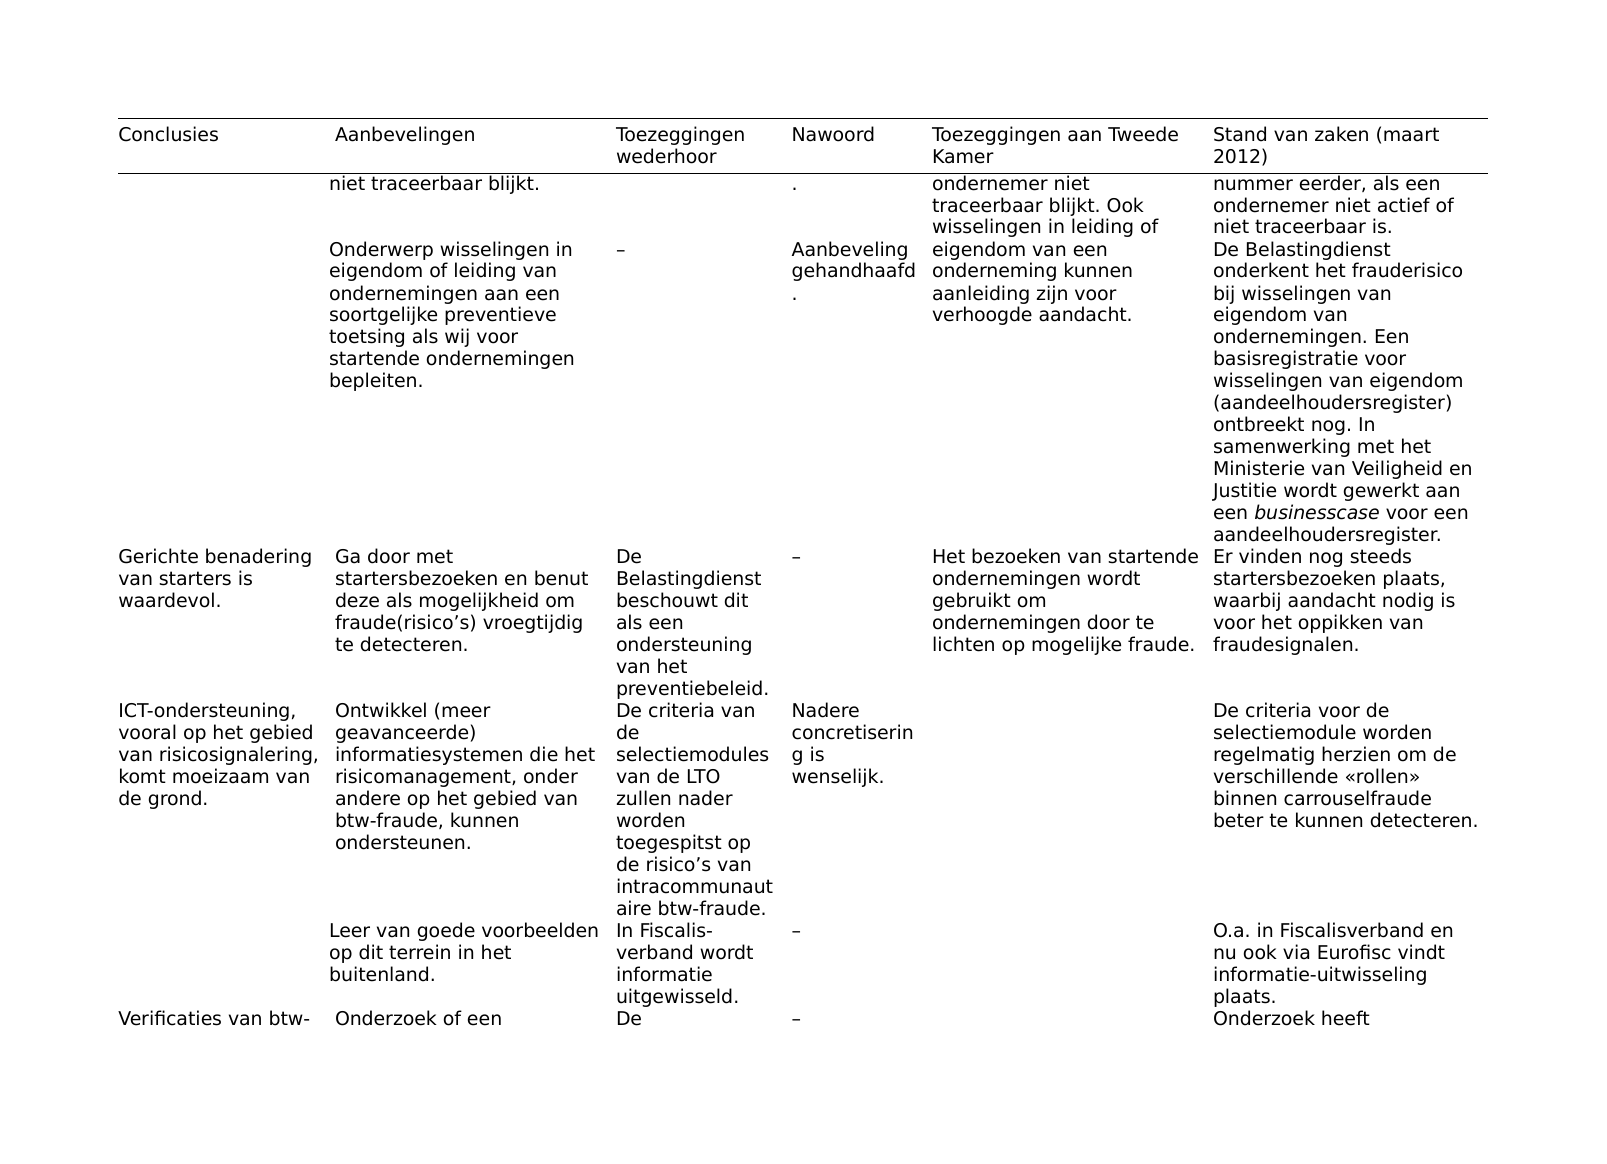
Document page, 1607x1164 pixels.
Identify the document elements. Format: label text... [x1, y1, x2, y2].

table_cell De criteria voor de selectiemodule worden regelmatig herzien om de verschillende «rollen» binnen carrouselfraude beter te kunnen detecteren. [1207, 700, 1488, 920]
table_cell [926, 920, 1207, 1008]
table_cell ondernemer niet traceerbaar blijkt. Ook wisselingen in leiding of eigendom van een onderneming kunnen aanleiding zijn voor verhoogde aandacht. [926, 174, 1207, 546]
table_cell . [786, 174, 926, 238]
table_cell De criteria van de selectiemodules van de LTO zullen nader worden toegespitst op de risico’s van intracommunautaire btw-fraude. [610, 700, 786, 920]
table_cell De [610, 1008, 786, 1030]
table_cell Gerichte benadering van starters is waardevol. [118, 546, 329, 700]
table_cell Aanbeveling gehandhaafd. [786, 239, 926, 546]
table_cell Ga door met startersbezoeken en benut deze als mogelijkheid om fraude(risico’s) vroegtijdig te detecteren. [329, 546, 610, 700]
table_cell O.a. in Fiscalisverband en nu ook via Eurofisc vindt informatie-uitwisseling plaats. [1207, 920, 1488, 1008]
table_header Toezeggingen aan Tweede Kamer [926, 119, 1207, 172]
table_header Nawoord [786, 119, 926, 172]
table_header Conclusies [118, 119, 329, 172]
table_header Toezeggingen wederhoor [610, 119, 786, 172]
table_header Aanbevelingen [329, 119, 610, 172]
table_cell De Belastingdienst beschouwt dit als een ondersteuning van het preventiebeleid. [610, 546, 786, 700]
table_cell – [786, 546, 926, 700]
table_cell Onderzoek heeft [1207, 1008, 1488, 1030]
table_cell [926, 1008, 1207, 1030]
table_cell [610, 174, 786, 238]
table_cell – [786, 920, 926, 1008]
table_cell Leer van goede voorbeelden op dit terrein in het buitenland. [329, 920, 610, 1008]
table_cell De Belastingdienst onderkent het frauderisico bij wisselingen van eigendom van ondernemingen. Een basisregistratie voor wisselingen van eigendom (aandeelhoudersregister) ontbreekt nog. In samenwerking met het Ministerie van Veiligheid en Justitie wordt gewerkt aan een businesscase voor een aandeelhoudersregister. [1207, 239, 1488, 546]
table_header Stand van zaken (maart 2012) [1207, 119, 1488, 172]
table_cell – [610, 239, 786, 546]
table_cell Nadere concretisering is wenselijk. [786, 700, 926, 920]
table_cell Het bezoeken van startende ondernemingen wordt gebruikt om ondernemingen door te lichten op mogelijke fraude. [926, 546, 1207, 700]
table_cell Onderzoek of een [329, 1008, 610, 1030]
table_cell niet traceerbaar blijkt. [329, 174, 610, 238]
table_cell – [786, 1008, 926, 1030]
table_cell Verificaties van btw- [118, 1008, 329, 1030]
table_cell Er vinden nog steeds startersbezoeken plaats, waarbij aandacht nodig is voor het oppikken van fraudesignalen. [1207, 546, 1488, 700]
table_cell Onderwerp wisselingen in eigendom of leiding van ondernemingen aan een soortgelijke preventieve toetsing als wij voor startende ondernemingen bepleiten. [329, 239, 610, 546]
table_cell In Fiscalis-verband wordt informatie uitgewisseld. [610, 920, 786, 1008]
table_cell ICT-ondersteuning, vooral op het gebied van risicosignalering, komt moeizaam van de grond. [118, 700, 329, 1008]
table_cell [926, 700, 1207, 920]
table_cell Ontwikkel (meer geavanceerde) informatiesystemen die het risicomanagement, onder andere op het gebied van btw-fraude, kunnen ondersteunen. [329, 700, 610, 920]
table_cell [118, 174, 329, 546]
table_cell nummer eerder, als een ondernemer niet actief of niet traceerbaar is. [1207, 174, 1488, 238]
